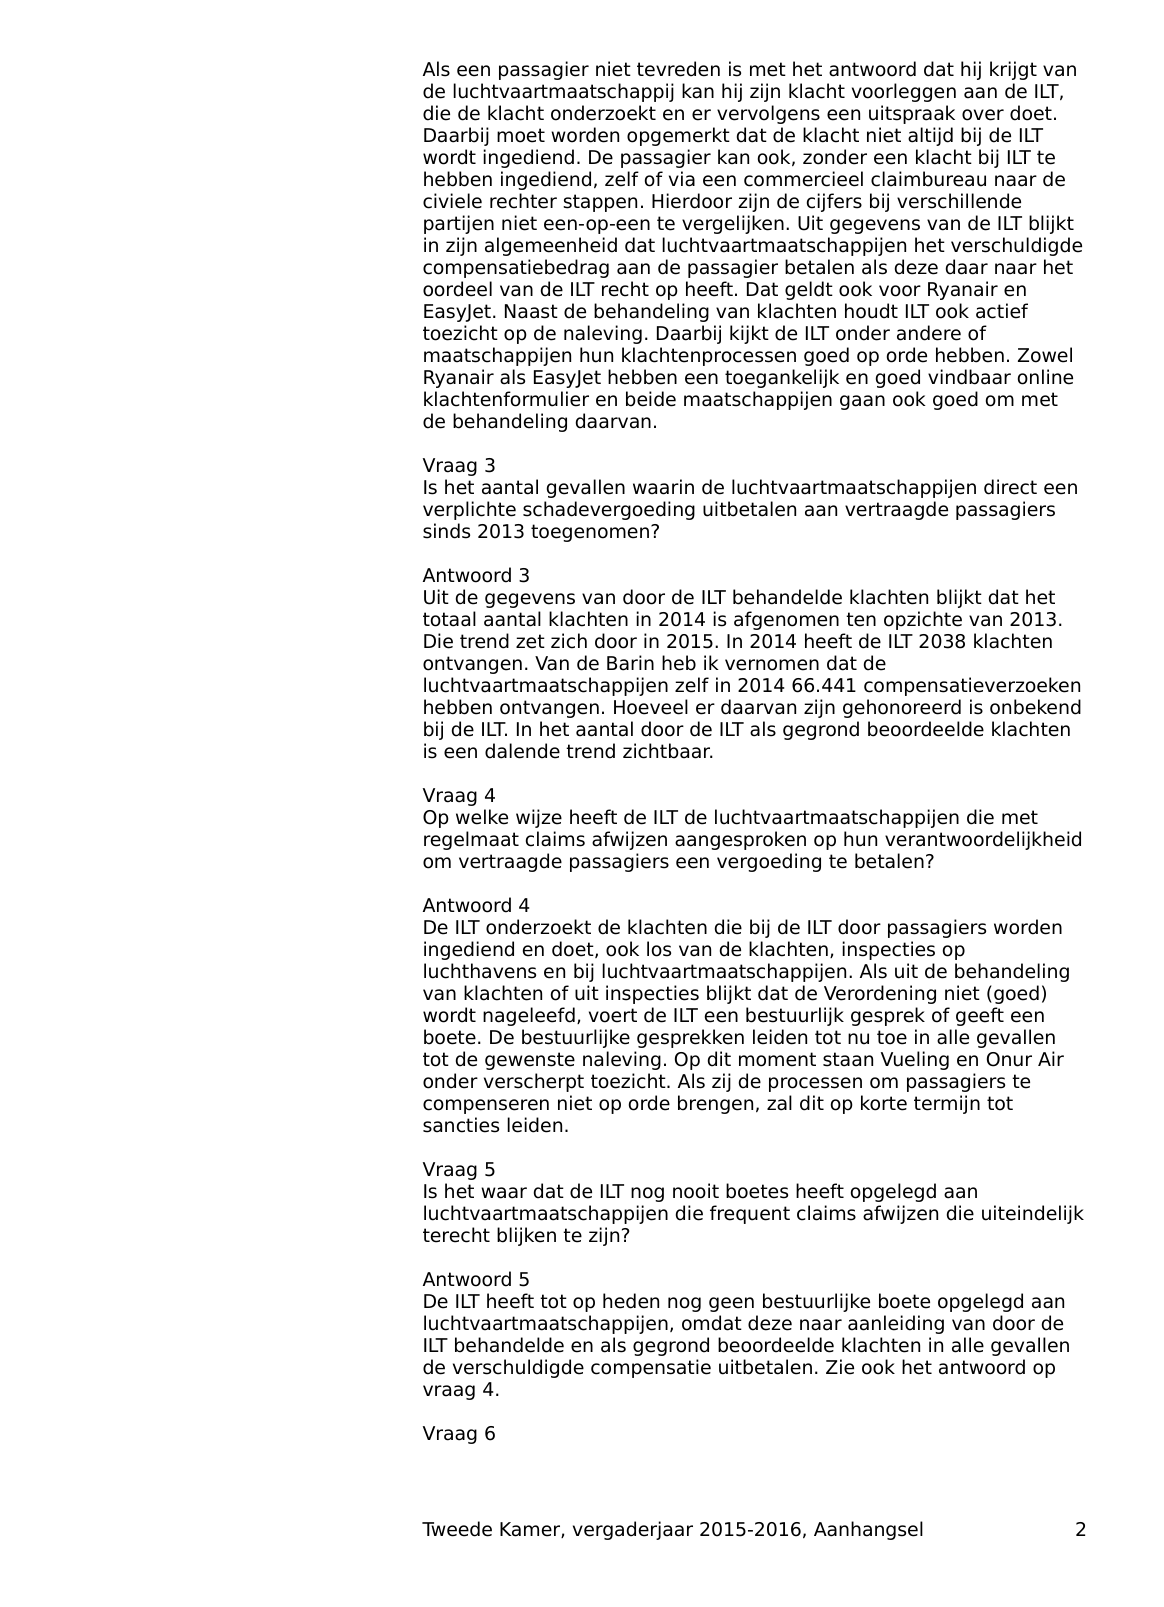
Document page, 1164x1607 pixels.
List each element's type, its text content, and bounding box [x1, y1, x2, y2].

text Vraag 5 [422, 1159, 1087, 1181]
text Vraag 3 [422, 455, 1087, 477]
text De ILT heeft tot op heden nog geen bestuurlijke boete opgelegd aan luchtvaartmaatschappijen, omdat deze naar aanleiding van door de ILT behandelde en als gegrond beoordeelde klachten in alle gevallen de verschuldigde compensatie uitbetalen. Zie ook het antwoord op vraag 4. [422, 1291, 1087, 1401]
text Vraag 4 [422, 785, 1087, 807]
text Antwoord 4 [422, 895, 1087, 917]
text Uit de gegevens van door de ILT behandelde klachten blijkt dat het totaal aantal klachten in 2014 is afgenomen ten opzichte van 2013. Die trend zet zich door in 2015. In 2014 heeft de ILT 2038 klachten ontvangen. Van de Barin heb ik vernomen dat de luchtvaartmaatschappijen zelf in 2014 66.441 compensatieverzoeken hebben ontvangen. Hoeveel er daarvan zijn gehonoreerd is onbekend bij de ILT. In het aantal door de ILT als gegrond beoordeelde klachten is een dalende trend zichtbaar. [422, 587, 1087, 763]
text Vraag 6 [422, 1423, 1087, 1445]
text Antwoord 3 [422, 565, 1087, 587]
text De ILT onderzoekt de klachten die bij de ILT door passagiers worden ingediend en doet, ook los van de klachten, inspecties op luchthavens en bij luchtvaartmaatschappijen. Als uit de behandeling van klachten of uit inspecties blijkt dat de Verordening niet (goed) wordt nageleefd, voert de ILT een bestuurlijk gesprek of geeft een boete. De bestuurlijke gesprekken leiden tot nu toe in alle gevallen tot de gewenste naleving. Op dit moment staan Vueling en Onur Air onder verscherpt toezicht. Als zij de processen om passagiers te compenseren niet op orde brengen, zal dit op korte termijn tot sancties leiden. [422, 917, 1087, 1137]
text Antwoord 5 [422, 1269, 1087, 1291]
text Als een passagier niet tevreden is met het antwoord dat hij krijgt van de luchtvaartmaatschappij kan hij zijn klacht voorleggen aan de ILT, die de klacht onderzoekt en er vervolgens een uitspraak over doet. Daarbij moet worden opgemerkt dat de klacht niet altijd bij de ILT wordt ingediend. De passagier kan ook, zonder een klacht bij ILT te hebben ingediend, zelf of via een commercieel claimbureau naar de civiele rechter stappen. Hierdoor zijn de cijfers bij verschillende partijen niet een-op-een te vergelijken. Uit gegevens van de ILT blijkt in zijn algemeenheid dat luchtvaartmaatschappijen het verschuldigde compensatiebedrag aan de passagier betalen als deze daar naar het oordeel van de ILT recht op heeft. Dat geldt ook voor Ryanair en EasyJet. Naast de behandeling van klachten houdt ILT ook actief toezicht op de naleving. Daarbij kijkt de ILT onder andere of maatschappijen hun klachtenprocessen goed op orde hebben. Zowel Ryanair als EasyJet hebben een toegankelijk en goed vindbaar online klachtenformulier en beide maatschappijen gaan ook goed om met de behandeling daarvan. [422, 59, 1087, 433]
text Op welke wijze heeft de ILT de luchtvaartmaatschappijen die met regelmaat claims afwijzen aangesproken op hun verantwoordelijkheid om vertraagde passagiers een vergoeding te betalen? [422, 807, 1087, 873]
text Is het waar dat de ILT nog nooit boetes heeft opgelegd aan luchtvaartmaatschappijen die frequent claims afwijzen die uiteindelijk terecht blijken te zijn? [422, 1181, 1087, 1247]
text Is het aantal gevallen waarin de luchtvaartmaatschappijen direct een verplichte schadevergoeding uitbetalen aan vertraagde passagiers sinds 2013 toegenomen? [422, 477, 1087, 543]
